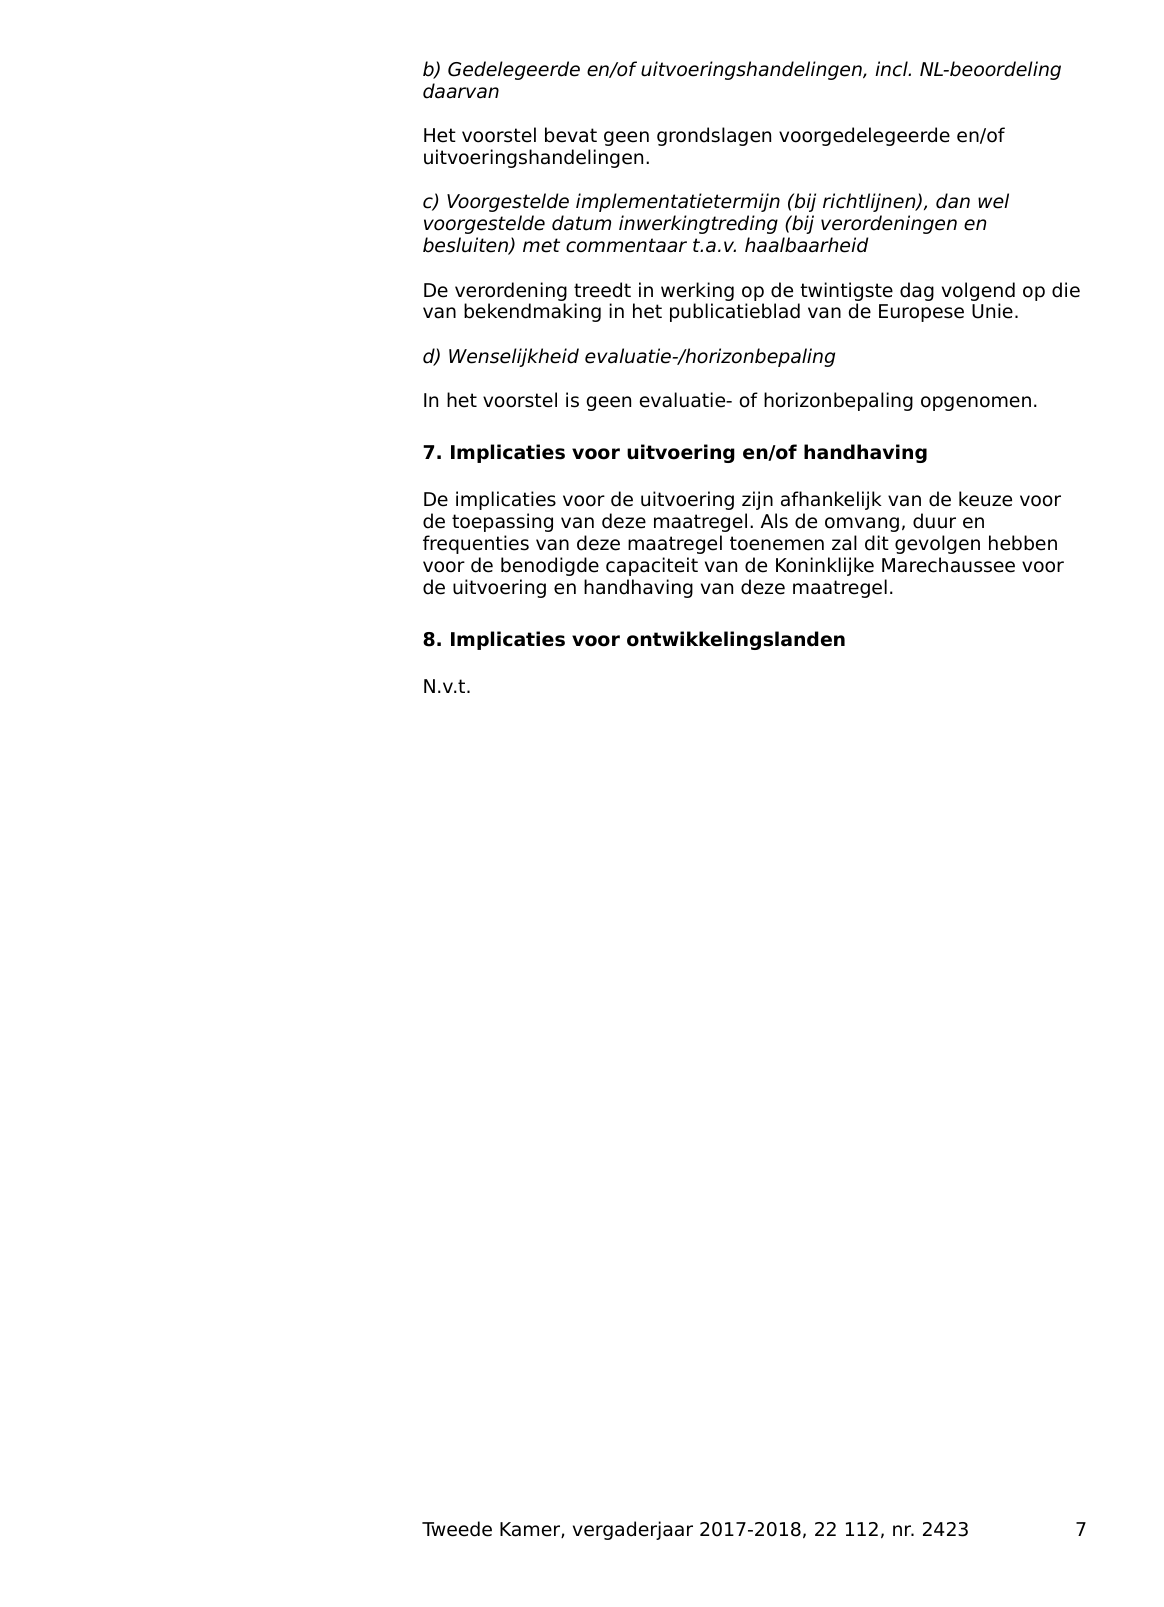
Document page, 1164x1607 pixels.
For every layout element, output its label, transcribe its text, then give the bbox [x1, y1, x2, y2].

subtitle 8. Implicaties voor ontwikkelingslanden [422, 629, 1087, 651]
subtitle b) Gedelegeerde en/of uitvoeringshandelingen, incl. NL-beoordeling daarvan [422, 59, 1087, 103]
text In het voorstel is geen evaluatie- of horizonbepaling opgenomen. [422, 390, 1087, 412]
subtitle 7. Implicaties voor uitvoering en/of handhaving [422, 442, 1087, 464]
text De implicaties voor de uitvoering zijn afhankelijk van de keuze voor de toepassing van deze maatregel. Als de omvang, duur en frequenties van deze maatregel toenemen zal dit gevolgen hebben voor de benodigde capaciteit van de Koninklijke Marechaussee voor de uitvoering en handhaving van deze maatregel. [422, 489, 1087, 599]
subtitle d) Wenselijkheid evaluatie-/horizonbepaling [422, 346, 1087, 368]
text De verordening treedt in werking op de twintigste dag volgend op die van bekendmaking in het publicatieblad van de Europese Unie. [422, 279, 1087, 323]
subtitle c) Voorgestelde implementatietermijn (bij richtlijnen), dan wel voorgestelde datum inwerkingtreding (bij verordeningen en besluiten) met commentaar t.a.v. haalbaarheid [422, 191, 1087, 257]
text Het voorstel bevat geen grondslagen voorgedelegeerde en/of uitvoeringshandelingen. [422, 125, 1087, 169]
text N.v.t. [422, 676, 1087, 698]
